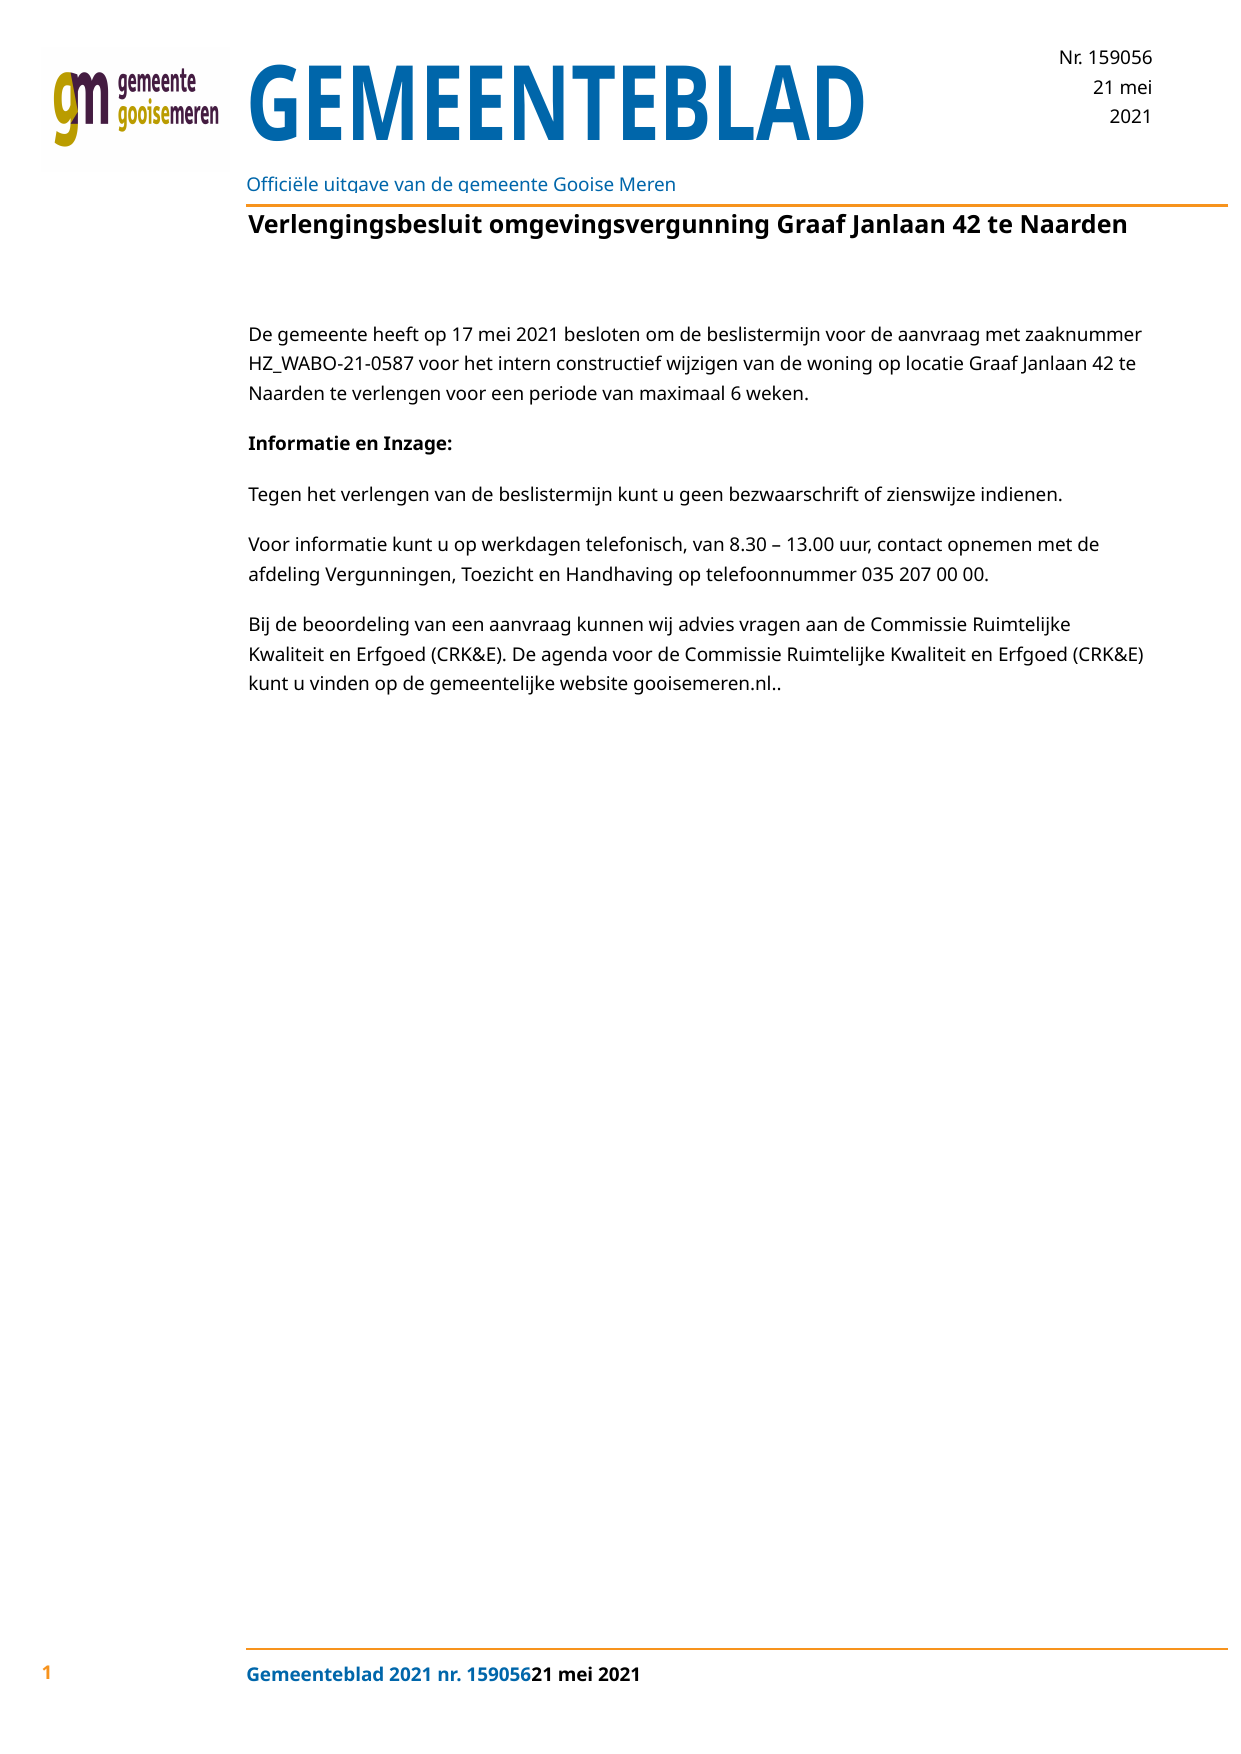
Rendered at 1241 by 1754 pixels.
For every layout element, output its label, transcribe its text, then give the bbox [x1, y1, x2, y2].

text Verlengingsbesluit omgevingsvergunning Graaf Janlaan 42 te Naarden [248, 207, 1152, 241]
picture [41, 47, 231, 172]
text Tegen het verlengen van de beslistermijn kunt u geen bezwaarschrift of zienswijze indienen. [248, 481, 1152, 506]
text De gemeente heeft op 17 mei 2021 besloten om de beslistermijn voor de aanvraag met zaaknummer HZ_WABO-21-0587 voor het intern constructief wijzigen van de woning op locatie Graaf Janlaan 42 te Naarden te verlengen voor een periode van maximaal 6 weken. [248, 321, 1152, 406]
text Voor informatie kunt u op werkdagen telefonisch, van 8.30 – 13.00 uur, contact opnemen met de afdeling Vergunningen, Toezicht en Handhaving op telefoonnummer 035 207 00 00. [248, 531, 1152, 586]
text Informatie en Inzage: [248, 430, 1152, 456]
text Bij de beoordeling van een aanvraag kunnen wij advies vragen aan de Commissie Ruimtelijke Kwaliteit en Erfgoed (CRK&E). De agenda voor de Commissie Ruimtelijke Kwaliteit en Erfgoed (CRK&E) kunt u vinden op de gemeentelijke website gooisemeren.nl.. [248, 611, 1152, 696]
